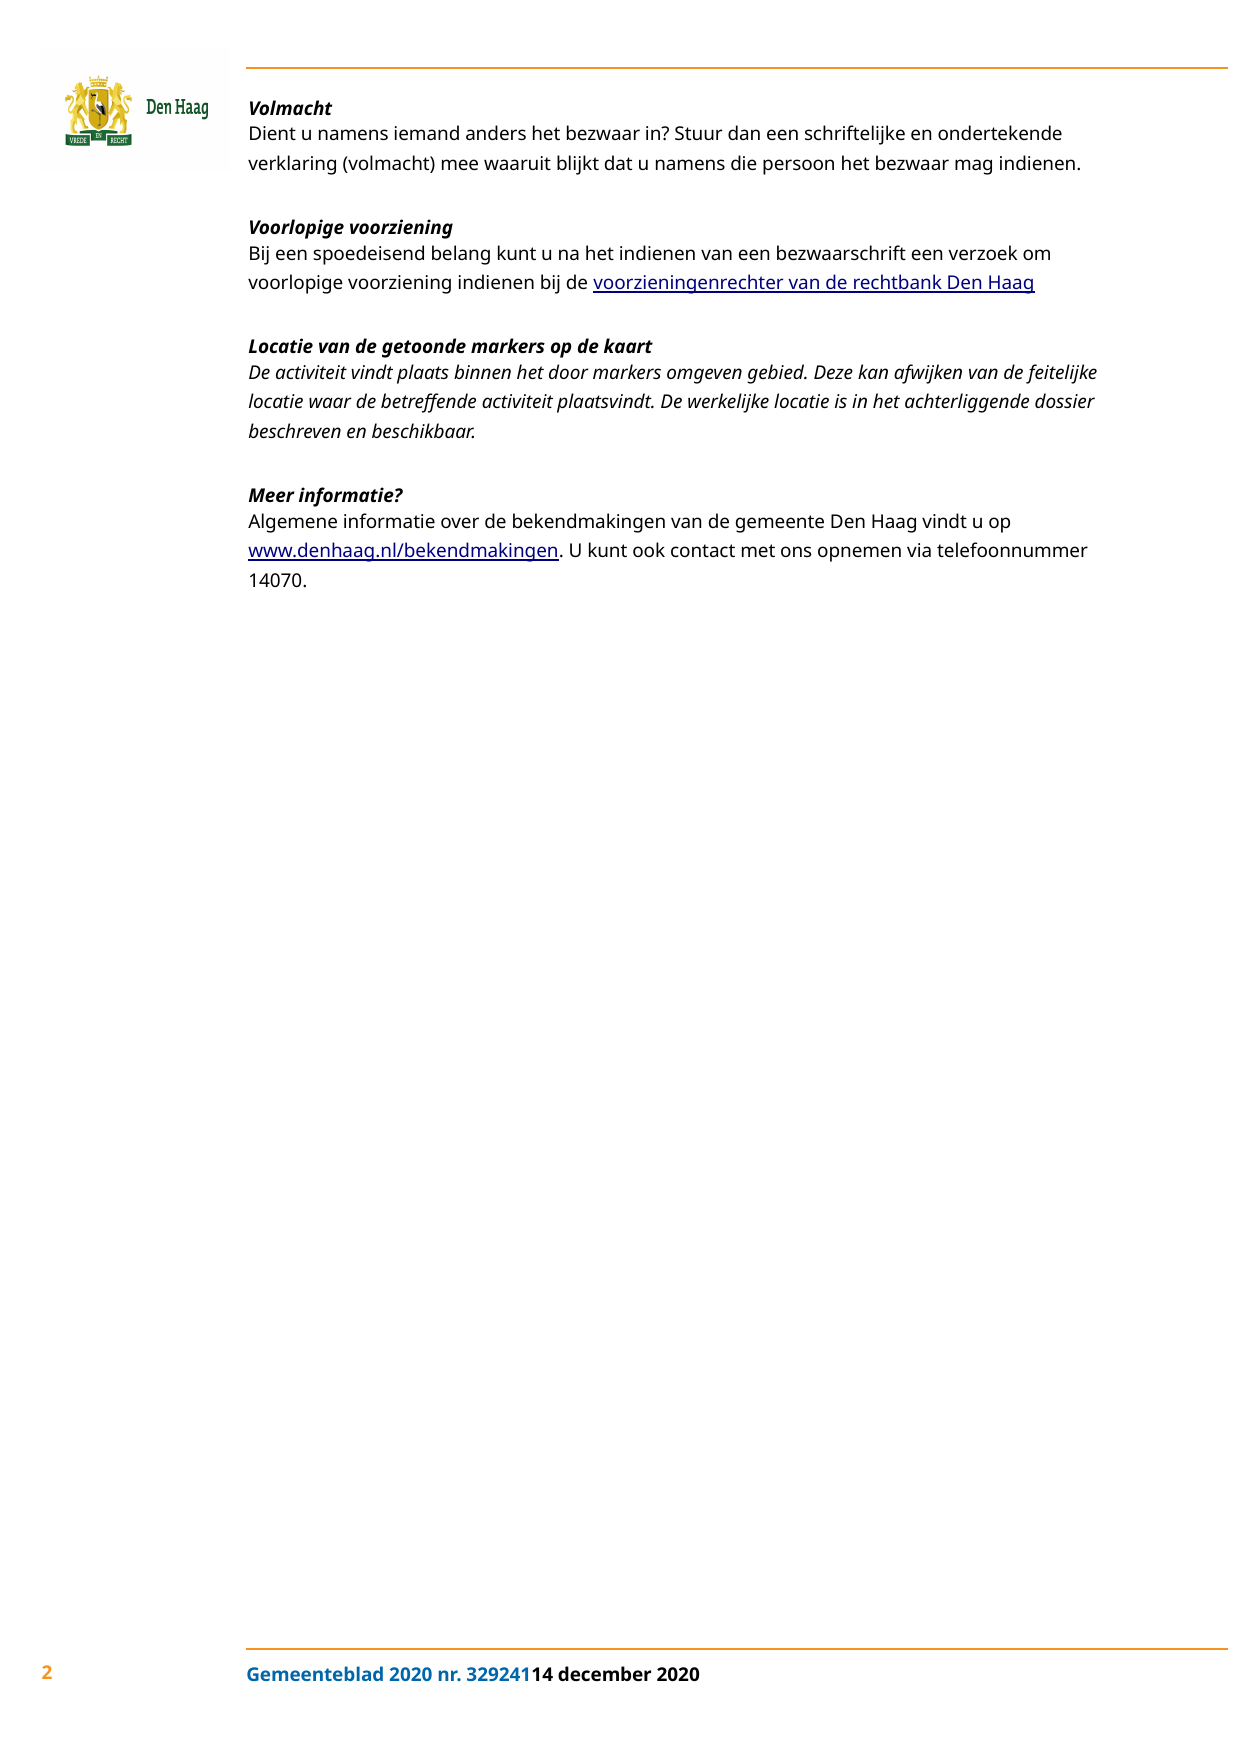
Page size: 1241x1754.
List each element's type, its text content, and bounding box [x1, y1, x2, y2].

text Voorlopige voorziening [248, 214, 1152, 240]
text Dient u namens iemand anders het bezwaar in? Stuur dan een schriftelijke en ondertekende verklaring (volmacht) mee waaruit blijkt dat u namens die persoon het bezwaar mag indienen. [248, 121, 1152, 176]
text Algemene informatie over de bekendmakingen van de gemeente Den Haag vindt u op www.denhaag.nl/bekendmakingen. U kunt ook contact met ons opnemen via telefoonnummer 14070. [248, 508, 1152, 593]
text Bij een spoedeisend belang kunt u na het indienen van een bezwaarschrift een verzoek om voorlopige voorziening indienen bij de voorzieningenrechter van de rechtbank Den Haag [248, 240, 1152, 295]
text Locatie van de getoonde markers op de kaart [248, 333, 1152, 359]
text De activiteit vindt plaats binnen het door markers omgeven gebied. Deze kan afwijken van de feitelijke locatie waar de betreffende activiteit plaatsvindt. De werkelijke locatie is in het achterliggende dossier beschreven en beschikbaar. [248, 359, 1152, 444]
text Meer informatie? [248, 482, 1152, 508]
picture [41, 47, 231, 172]
text Volmacht [248, 95, 1152, 121]
